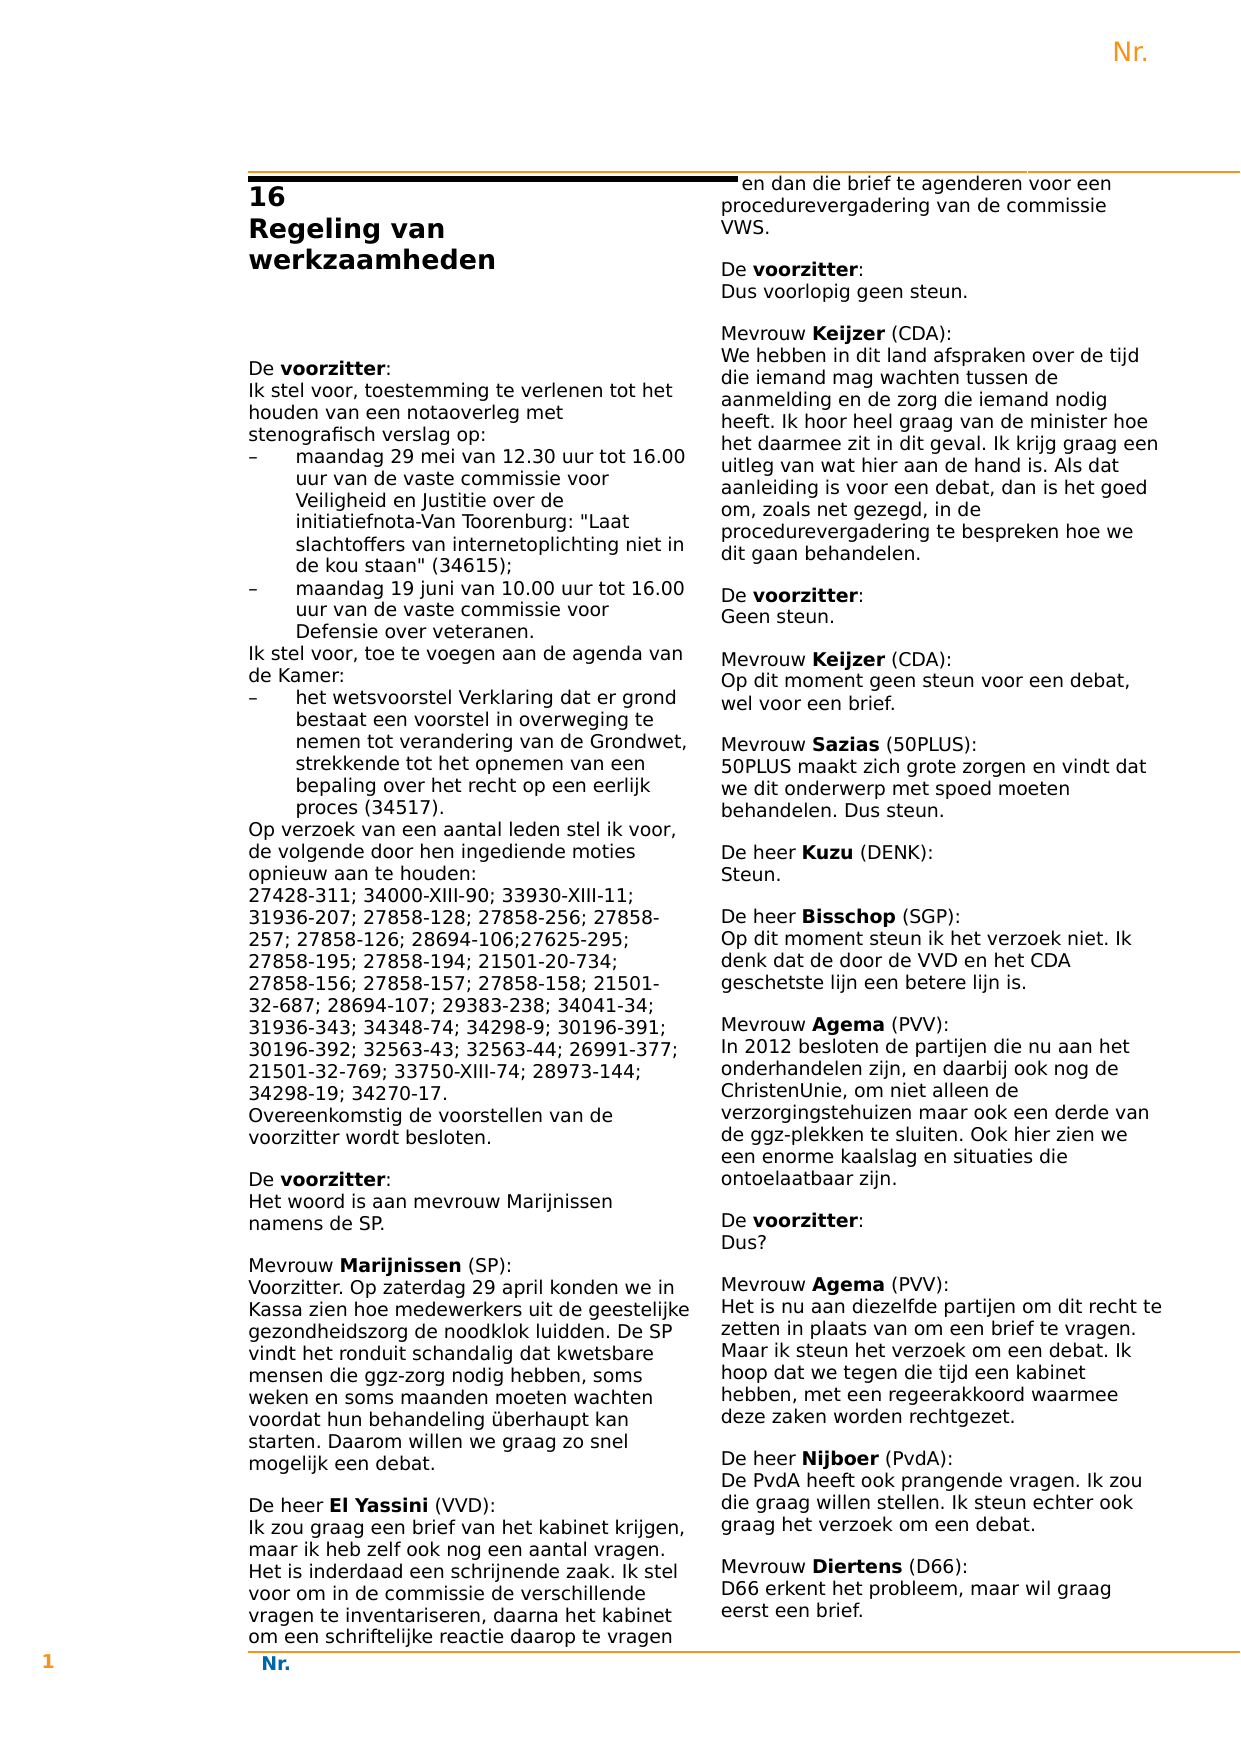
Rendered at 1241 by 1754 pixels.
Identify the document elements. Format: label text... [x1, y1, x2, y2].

text Het is nu aan diezelfde partijen om dit recht te zetten in plaats van om een brief te vragen. Maar ik steun het verzoek om een debat. Ik hoop dat we tegen die tijd een kabinet hebben, met een regeerakkoord waarmee deze zaken worden rechtgezet. [721, 1296, 1163, 1428]
text De voorzitter: [248, 358, 691, 379]
text De voorzitter: [248, 1169, 691, 1191]
text Op dit moment geen steun voor een debat, wel voor een brief. [721, 670, 1163, 714]
text De heer El Yassini (VVD): [248, 1494, 691, 1517]
text Overeenkomstig de voorstellen van de voorzitter wordt besloten. [248, 1105, 691, 1149]
text Ik stel voor, toe te voegen aan de agenda van de Kamer: [248, 643, 691, 687]
text Mevrouw Keijzer (CDA): [721, 648, 1163, 670]
text Het woord is aan mevrouw Marijnissen namens de SP. [248, 1191, 691, 1235]
title 16 Regeling van werkzaamheden [248, 182, 691, 276]
text Mevrouw Sazias (50PLUS): [721, 734, 1163, 756]
text We hebben in dit land afspraken over de tijd die iemand mag wachten tussen de aanmelding en de zorg die iemand nodig heeft. Ik hoor heel graag van de minister hoe het daarmee zit in dit geval. Ik krijg graag een uitleg van wat hier aan de hand is. Als dat aanleiding is voor een debat, dan is het goed om, zoals net gezegd, in de procedurevergadering te bespreken hoe we dit gaan behandelen. [721, 345, 1163, 564]
text Steun. [721, 864, 1163, 886]
list maandag 19 juni van 10.00 uur tot 16.00 uur van de vaste commissie voor Defensie over veteranen. [248, 577, 691, 643]
text Ik stel voor, toestemming te verlenen tot het houden van een notaoverleg met stenografisch verslag op: [248, 379, 691, 446]
text De voorzitter: [721, 584, 1163, 606]
text De heer Kuzu (DENK): [721, 842, 1163, 864]
list maandag 29 mei van 12.30 uur tot 16.00 uur van de vaste commissie voor Veiligheid en Justitie over de initiatiefnota-Van Toorenburg: "Laat slachtoffers van internetoplichting niet in de kou staan" (34615); [248, 446, 691, 577]
list het wetsvoorstel Verklaring dat er grond bestaat een voorstel in overweging te nemen tot verandering van de Grondwet, strekkende tot het opnemen van een bepaling over het recht op een eerlijk proces (34517). [248, 687, 691, 819]
text Mevrouw Agema (PVV): [721, 1014, 1163, 1036]
text 50PLUS maakt zich grote zorgen en vindt dat we dit onderwerp met spoed moeten behandelen. Dus steun. [721, 756, 1163, 822]
text De voorzitter: [721, 1210, 1163, 1232]
text en dan die brief te agenderen voor een procedurevergadering van de commissie VWS. [721, 173, 1163, 239]
text De heer Bisschop (SGP): [721, 906, 1163, 928]
text De PvdA heeft ook prangende vragen. Ik zou die graag willen stellen. Ik steun echter ook graag het verzoek om een debat. [721, 1470, 1163, 1536]
text Voorzitter. Op zaterdag 29 april konden we in Kassa zien hoe medewerkers uit de geestelijke gezondheidszorg de noodklok luidden. De SP vindt het ronduit schandalig dat kwetsbare mensen die ggz-zorg nodig hebben, soms weken en soms maanden moeten wachten voordat hun behandeling überhaupt kan starten. Daarom willen we graag zo snel mogelijk een debat. [248, 1277, 691, 1474]
text De heer Nijboer (PvdA): [721, 1448, 1163, 1470]
text Op dit moment steun ik het verzoek niet. Ik denk dat de door de VVD en het CDA geschetste lijn een betere lijn is. [721, 928, 1163, 994]
text Ik zou graag een brief van het kabinet krijgen, maar ik heb zelf ook nog een aantal vragen. Het is inderdaad een schrijnende zaak. Ik stel voor om in de commissie de verschillende vragen te inventariseren, daarna het kabinet om een schriftelijke reactie daarop te vragen [248, 1517, 691, 1648]
text Mevrouw Keijzer (CDA): [721, 323, 1163, 345]
text Mevrouw Marijnissen (SP): [248, 1255, 691, 1277]
text Mevrouw Agema (PVV): [721, 1274, 1163, 1296]
text Op verzoek van een aantal leden stel ik voor, de volgende door hen ingediende moties opnieuw aan te houden: [248, 819, 691, 885]
text Geen steun. [721, 606, 1163, 628]
text Dus? [721, 1232, 1163, 1254]
text D66 erkent het probleem, maar wil graag eerst een brief. [721, 1578, 1163, 1622]
text Mevrouw Diertens (D66): [721, 1556, 1163, 1578]
text In 2012 besloten de partijen die nu aan het onderhandelen zijn, en daarbij ook nog de ChristenUnie, om niet alleen de verzorgingstehuizen maar ook een derde van de ggz-plekken te sluiten. Ook hier zien we een enorme kaalslag en situaties die ontoelaatbaar zijn. [721, 1036, 1163, 1190]
text Dus voorlopig geen steun. [721, 281, 1163, 303]
text De voorzitter: [721, 259, 1163, 281]
text 27428-311; 34000-XIII-90; 33930-XIII-11; 31936-207; 27858-128; 27858-256; 27858-257; 27858-126; 28694-106;27625-295; 27858-195; 27858-194; 21501-20-734; 27858-156; 27858-157; 27858-158; 21501-32-687; 28694-107; 29383-238; 34041-34; 31936-343; 34348-74; 34298-9; 30196-391; 30196-392; 32563-43; 32563-44; 26991-377; 21501-32-769; 33750-XIII-74; 28973-144; 34298-19; 34270-17. [248, 885, 691, 1105]
